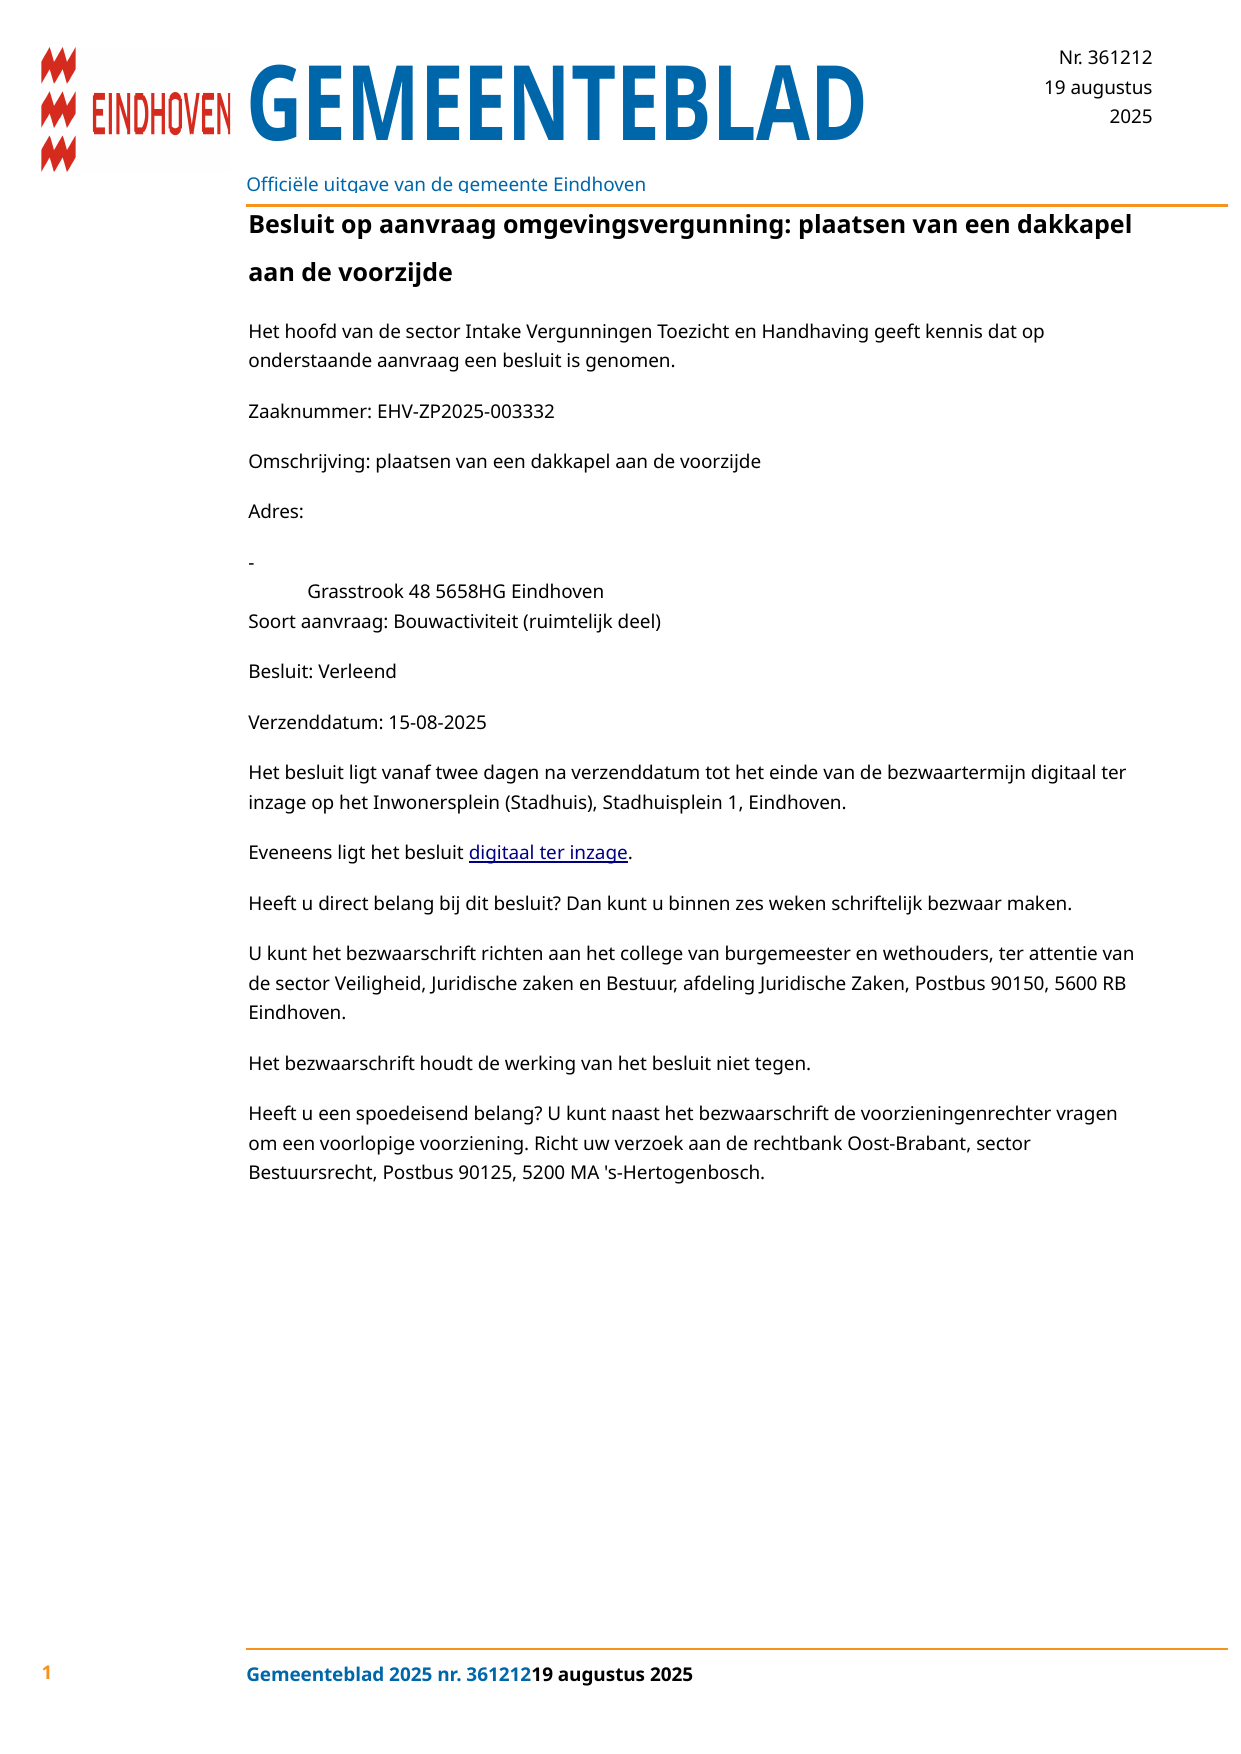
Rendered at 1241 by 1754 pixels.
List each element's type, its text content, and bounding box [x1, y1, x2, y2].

text U kunt het bezwaarschrift richten aan het college van burgemeester en wethouders, ter attentie van de sector Veiligheid, Juridische zaken en Bestuur, afdeling Juridische Zaken, Postbus 90150, 5600 RB Eindhoven. [248, 940, 1152, 1025]
text Heeft u direct belang bij dit besluit? Dan kunt u binnen zes weken schriftelijk bezwaar maken. [248, 890, 1152, 916]
text Het besluit ligt vanaf twee dagen na verzenddatum tot het einde van de bezwaartermijn digitaal ter inzage op het Inwonersplein (Stadhuis), Stadhuisplein 1, Eindhoven. [248, 759, 1152, 815]
text Het hoofd van de sector Intake Vergunningen Toezicht en Handhaving geeft kennis dat op onderstaande aanvraag een besluit is genomen. [248, 318, 1152, 373]
text Besluit: Verleend [248, 659, 1152, 684]
text Verzenddatum: 15-08-2025 [248, 709, 1152, 735]
text Heeft u een spoedeisend belang? U kunt naast het bezwaarschrift de voorzieningenrechter vragen om een voorlopige voorziening. Richt uw verzoek aan de rechtbank Oost-Brabant, sector Bestuursrecht, Postbus 90125, 5200 MA 's-Hertogenbosch. [248, 1100, 1152, 1185]
text Omschrijving: plaatsen van een dakkapel aan de voorzijde [248, 448, 1152, 474]
text Het bezwaarschrift houdt de werking van het besluit niet tegen. [248, 1050, 1152, 1076]
text Eveneens ligt het besluit digitaal ter inzage. [248, 839, 1152, 865]
text Besluit op aanvraag omgevingsvergunning: plaatsen van een dakkapel aan de voorzijde [248, 207, 1152, 288]
text Soort aanvraag: Bouwactiviteit (ruimtelijk deel) [248, 608, 1152, 634]
list Grasstrook 48 5658HG Eindhoven [248, 579, 1152, 604]
text Adres: [248, 499, 1152, 524]
text Zaaknummer: EHV-ZP2025-003332 [248, 398, 1152, 424]
picture [41, 47, 231, 172]
